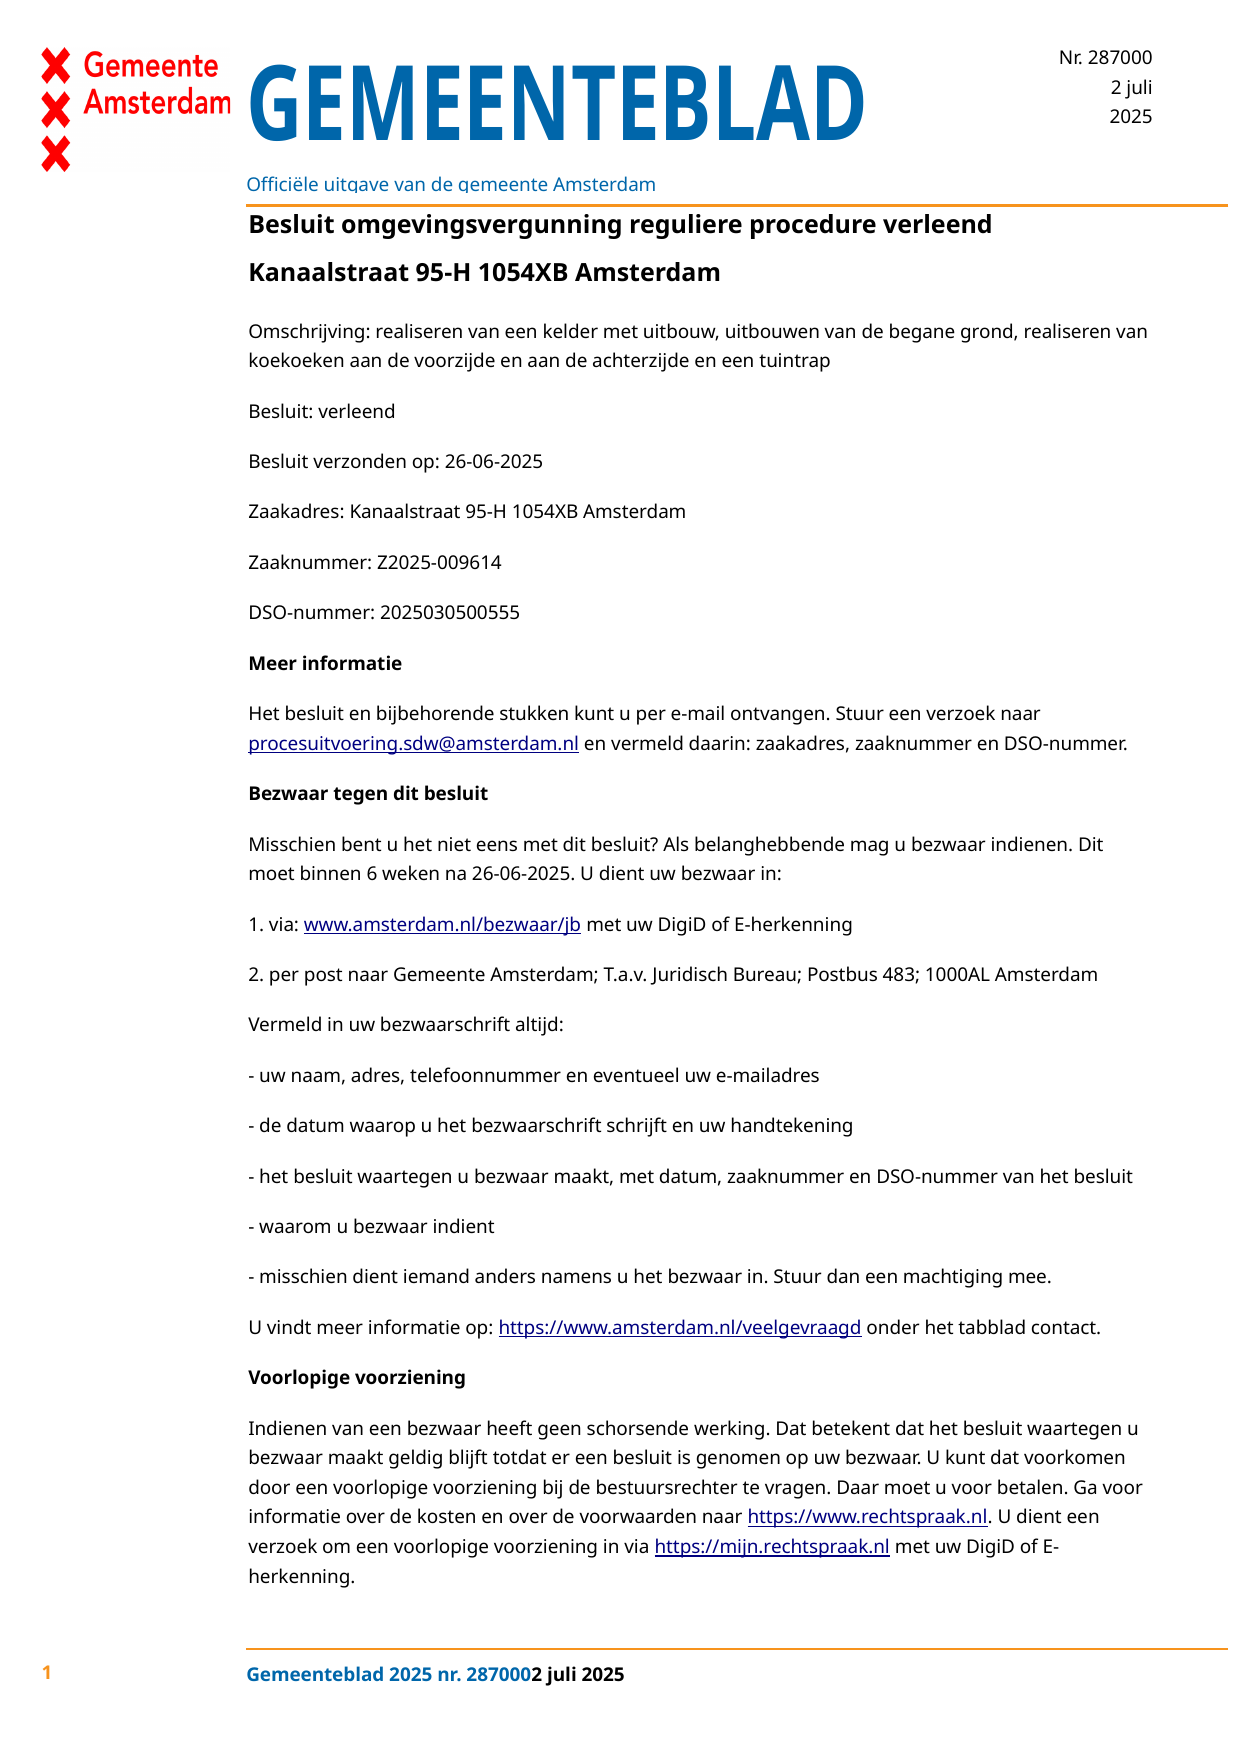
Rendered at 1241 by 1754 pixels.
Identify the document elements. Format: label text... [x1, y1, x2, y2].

text - de datum waarop u het bezwaarschrift schrijft en uw handtekening [248, 1112, 1152, 1138]
text Zaaknummer: Z2025-009614 [248, 549, 1152, 575]
text DSO-nummer: 2025030500555 [248, 599, 1152, 625]
text - het besluit waartegen u bezwaar maakt, met datum, zaaknummer en DSO-nummer van het besluit [248, 1163, 1152, 1189]
text - misschien dient iemand anders namens u het bezwaar in. Stuur dan een machtiging mee. [248, 1264, 1152, 1289]
text Besluit verzonden op: 26-06-2025 [248, 448, 1152, 474]
text Bezwaar tegen dit besluit [248, 780, 1152, 806]
text Zaakadres: Kanaalstraat 95-H 1054XB Amsterdam [248, 499, 1152, 524]
picture [41, 47, 231, 172]
text Het besluit en bijbehorende stukken kunt u per e-mail ontvangen. Stuur een verzoek naar procesuitvoering.sdw@amsterdam.nl en vermeld daarin: zaakadres, zaaknummer en DSO-nummer. [248, 700, 1152, 756]
text Besluit: verleend [248, 398, 1152, 424]
text 2. per post naar Gemeente Amsterdam; T.a.v. Juridisch Bureau; Postbus 483; 1000AL Amsterdam [248, 961, 1152, 987]
text Besluit omgevingsvergunning reguliere procedure verleend Kanaalstraat 95-H 1054XB Amsterdam [248, 207, 1152, 288]
text U vindt meer informatie op: https://www.amsterdam.nl/veelgevraagd onder het tabblad contact. [248, 1314, 1152, 1340]
text 1. via: www.amsterdam.nl/bezwaar/jb met uw DigiD of E-herkenning [248, 911, 1152, 937]
text Vermeld in uw bezwaarschrift altijd: [248, 1012, 1152, 1037]
text Omschrijving: realiseren van een kelder met uitbouw, uitbouwen van de begane grond, realiseren van koekoeken aan de voorzijde en aan de achterzijde en een tuintrap [248, 318, 1152, 373]
text Misschien bent u het niet eens met dit besluit? Als belanghebbende mag u bezwaar indienen. Dit moet binnen 6 weken na 26-06-2025. U dient uw bezwaar in: [248, 831, 1152, 886]
text - uw naam, adres, telefoonnummer en eventueel uw e-mailadres [248, 1062, 1152, 1088]
text Meer informatie [248, 650, 1152, 676]
text - waarom u bezwaar indient [248, 1213, 1152, 1239]
text Indienen van een bezwaar heeft geen schorsende werking. Dat betekent dat het besluit waartegen u bezwaar maakt geldig blijft totdat er een besluit is genomen op uw bezwaar. U kunt dat voorkomen door een voorlopige voorziening bij de bestuursrechter te vragen. Daar moet u voor betalen. Ga voor informatie over de kosten en over de voorwaarden naar https://www.rechtspraak.nl. U dient een verzoek om een voorlopige voorziening in via https://mijn.rechtspraak.nl met uw DigiD of E-herkenning. [248, 1415, 1152, 1589]
text Voorlopige voorziening [248, 1364, 1152, 1390]
